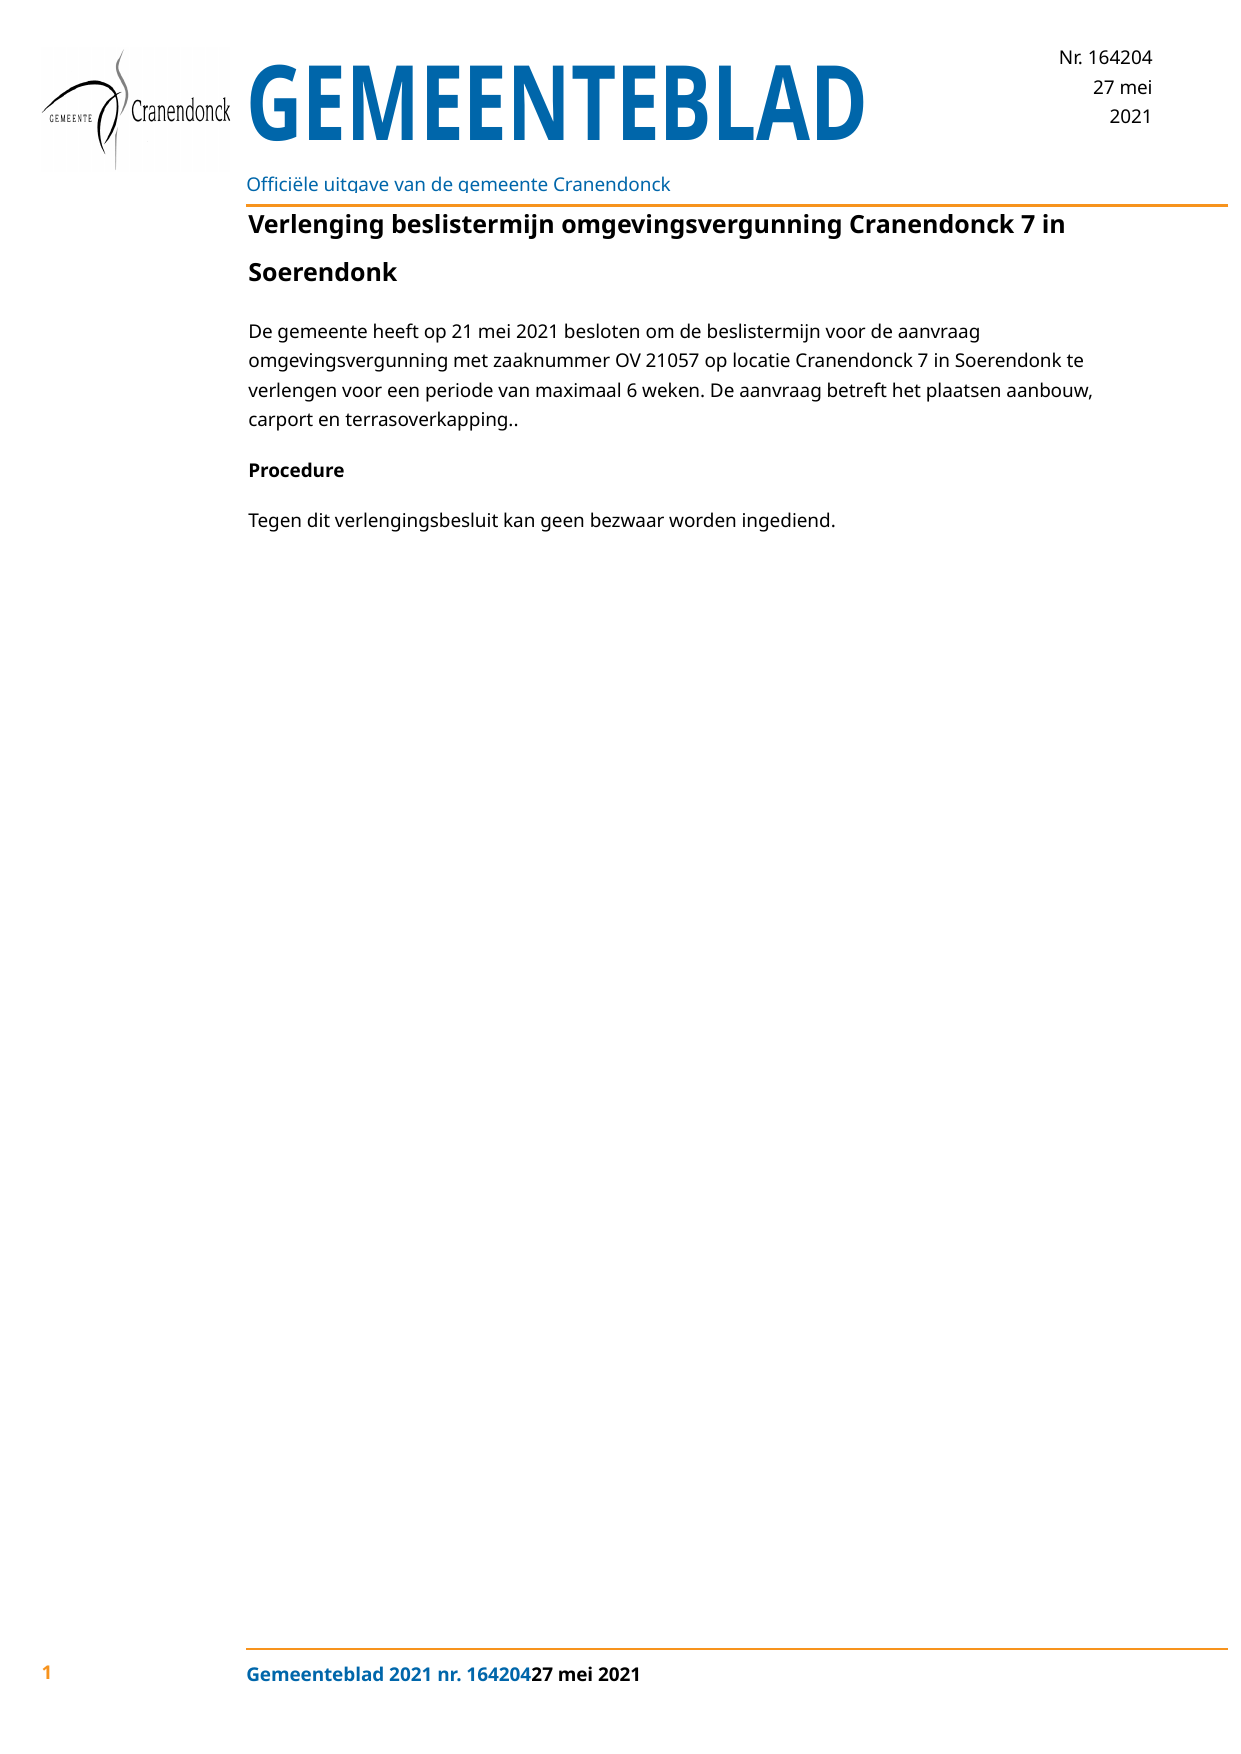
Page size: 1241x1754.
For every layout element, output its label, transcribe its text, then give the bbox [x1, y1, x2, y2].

text De gemeente heeft op 21 mei 2021 besloten om de beslistermijn voor de aanvraag omgevingsvergunning met zaaknummer OV 21057 op locatie Cranendonck 7 in Soerendonk te verlengen voor een periode van maximaal 6 weken. De aanvraag betreft het plaatsen aanbouw, carport en terrasoverkapping.. [248, 318, 1152, 432]
picture [41, 47, 231, 172]
text Procedure [248, 457, 1152, 483]
text Tegen dit verlengingsbesluit kan geen bezwaar worden ingediend. [248, 507, 1152, 533]
text Verlenging beslistermijn omgevingsvergunning Cranendonck 7 in Soerendonk [248, 207, 1152, 288]
